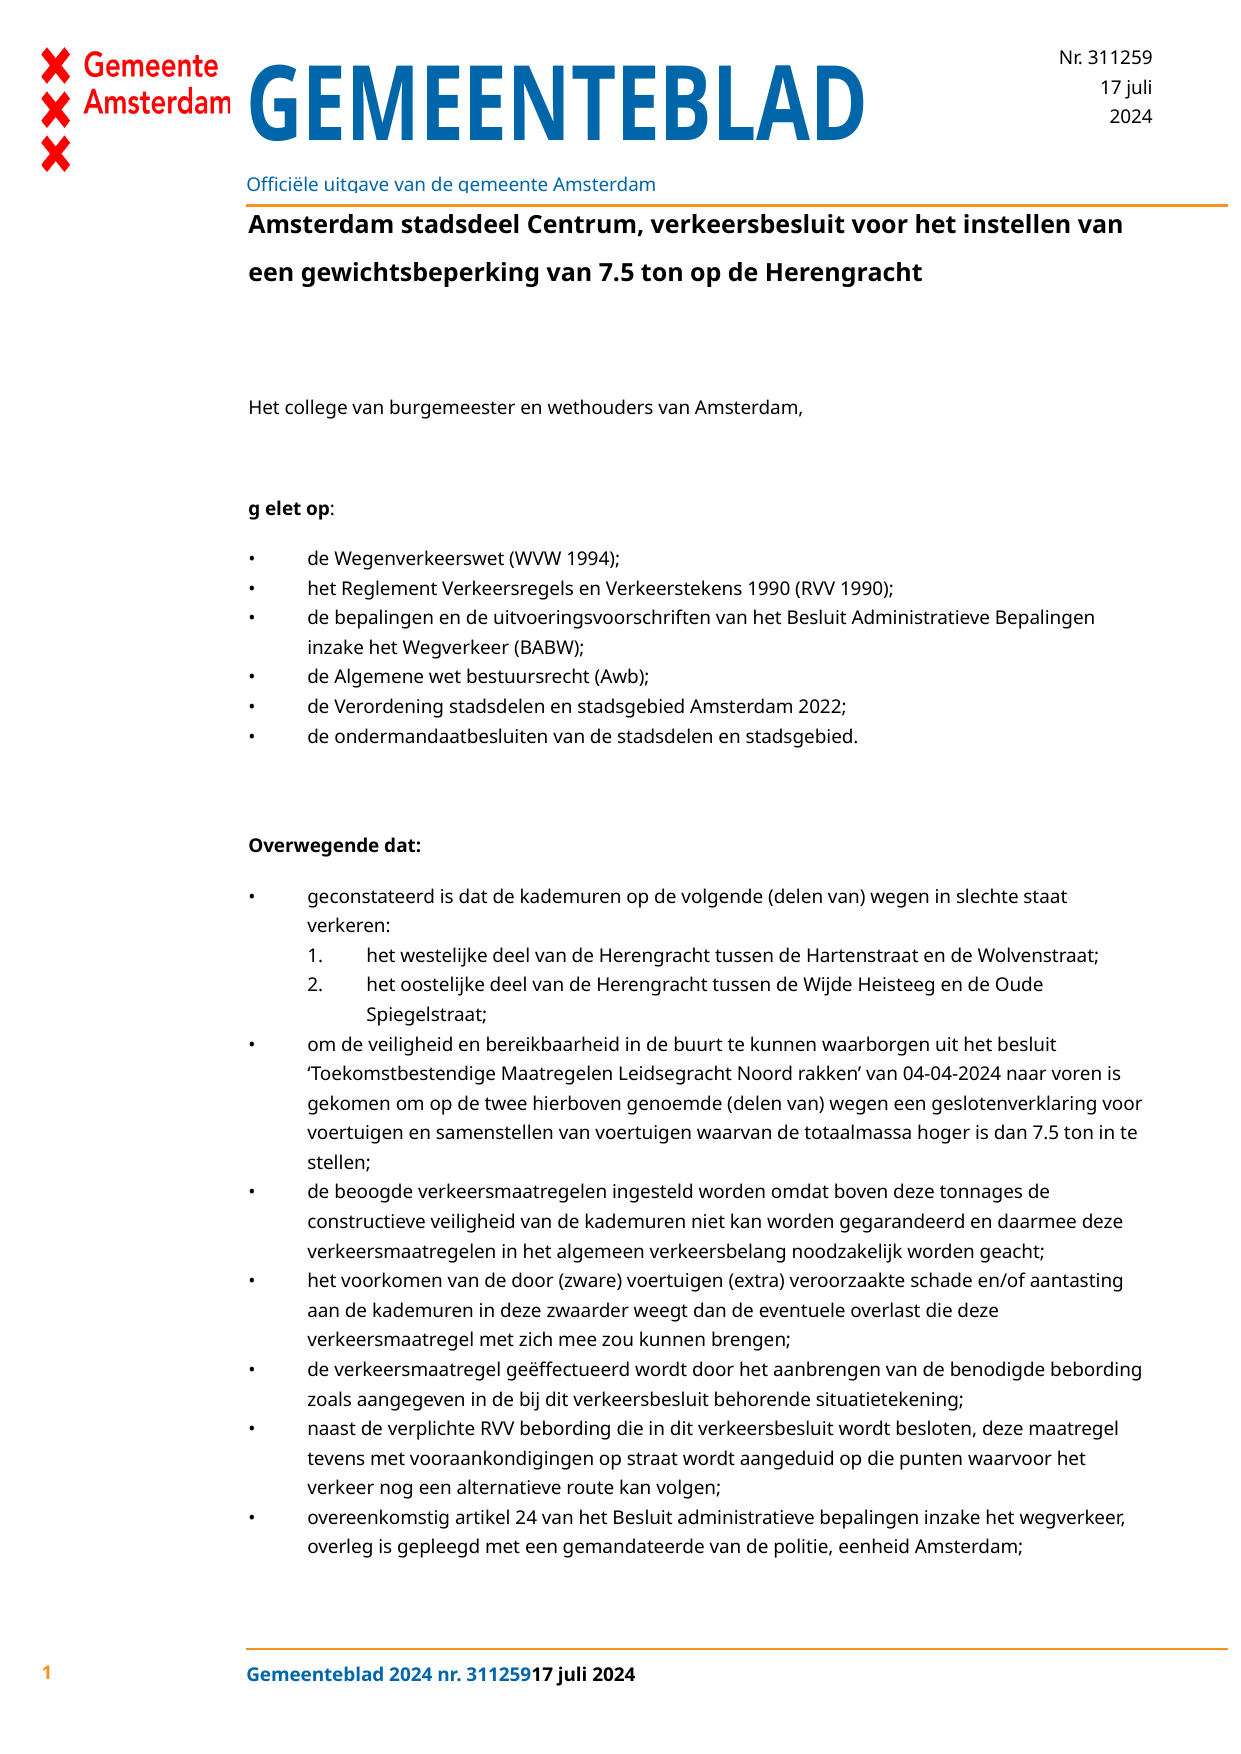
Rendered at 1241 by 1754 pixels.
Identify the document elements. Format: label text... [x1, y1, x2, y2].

list het oostelijke deel van de Herengracht tussen de Wijde Heisteeg en de Oude Spiegelstraat; [307, 972, 1152, 1027]
text Het college van burgemeester en wethouders van Amsterdam, [248, 394, 1152, 420]
list het voorkomen van de door (zware) voertuigen (extra) veroorzaakte schade en/of aantasting aan de kademuren in deze zwaarder weegt dan de eventuele overlast die deze verkeersmaatregel met zich mee zou kunnen brengen; [248, 1267, 1152, 1352]
list het Reglement Verkeersregels en Verkeerstekens 1990 (RVV 1990); [248, 575, 1152, 601]
text Amsterdam stadsdeel Centrum, verkeersbesluit voor het instellen van een gewichtsbeperking van 7.5 ton op de Herengracht [248, 207, 1152, 288]
list de Verordening stadsdelen en stadsgebied Amsterdam 2022; [248, 693, 1152, 719]
list geconstateerd is dat de kademuren op de volgende (delen van) wegen in slechte staat verkeren: [248, 883, 1152, 938]
list naast de verplichte RVV bebording die in dit verkeersbesluit wordt besloten, deze maatregel tevens met vooraankondigingen op straat wordt aangeduid op die punten waarvoor het verkeer nog een alternatieve route kan volgen; [248, 1415, 1152, 1500]
list de verkeersmaatregel geëffectueerd wordt door het aanbrengen van de benodigde bebording zoals aangegeven in de bij dit verkeersbesluit behorende situatietekening; [248, 1356, 1152, 1411]
list overeenkomstig artikel 24 van het Besluit administratieve bepalingen inzake het wegverkeer, overleg is gepleegd met een gemandateerde van de politie, eenheid Amsterdam; [248, 1504, 1152, 1559]
list de ondermandaatbesluiten van de stadsdelen en stadsgebied. [248, 723, 1152, 748]
list de bepalingen en de uitvoeringsvoorschriften van het Besluit Administratieve Bepalingen inzake het Wegverkeer (BABW); [248, 604, 1152, 660]
list de Algemene wet bestuursrecht (Awb); [248, 664, 1152, 689]
list het westelijke deel van de Herengracht tussen de Hartenstraat en de Wolvenstraat; [307, 942, 1152, 968]
text Overwegende dat: [248, 832, 1152, 858]
text g elet op: [248, 495, 1152, 521]
list de beoogde verkeersmaatregelen ingesteld worden omdat boven deze tonnages de constructieve veiligheid van de kademuren niet kan worden gegarandeerd en daarmee deze verkeersmaatregelen in het algemeen verkeersbelang noodzakelijk worden geacht; [248, 1179, 1152, 1263]
picture [41, 47, 231, 172]
list om de veiligheid en bereikbaarheid in de buurt te kunnen waarborgen uit het besluit ‘Toekomstbestendige Maatregelen Leidsegracht Noord rakken’ van 04-04-2024 naar voren is gekomen om op de twee hierboven genoemde (delen van) wegen een geslotenverklaring voor voertuigen en samenstellen van voertuigen waarvan de totaalmassa hoger is dan 7.5 ton in te stellen; [248, 1031, 1152, 1175]
list de Wegenverkeerswet (WVW 1994); [248, 545, 1152, 571]
